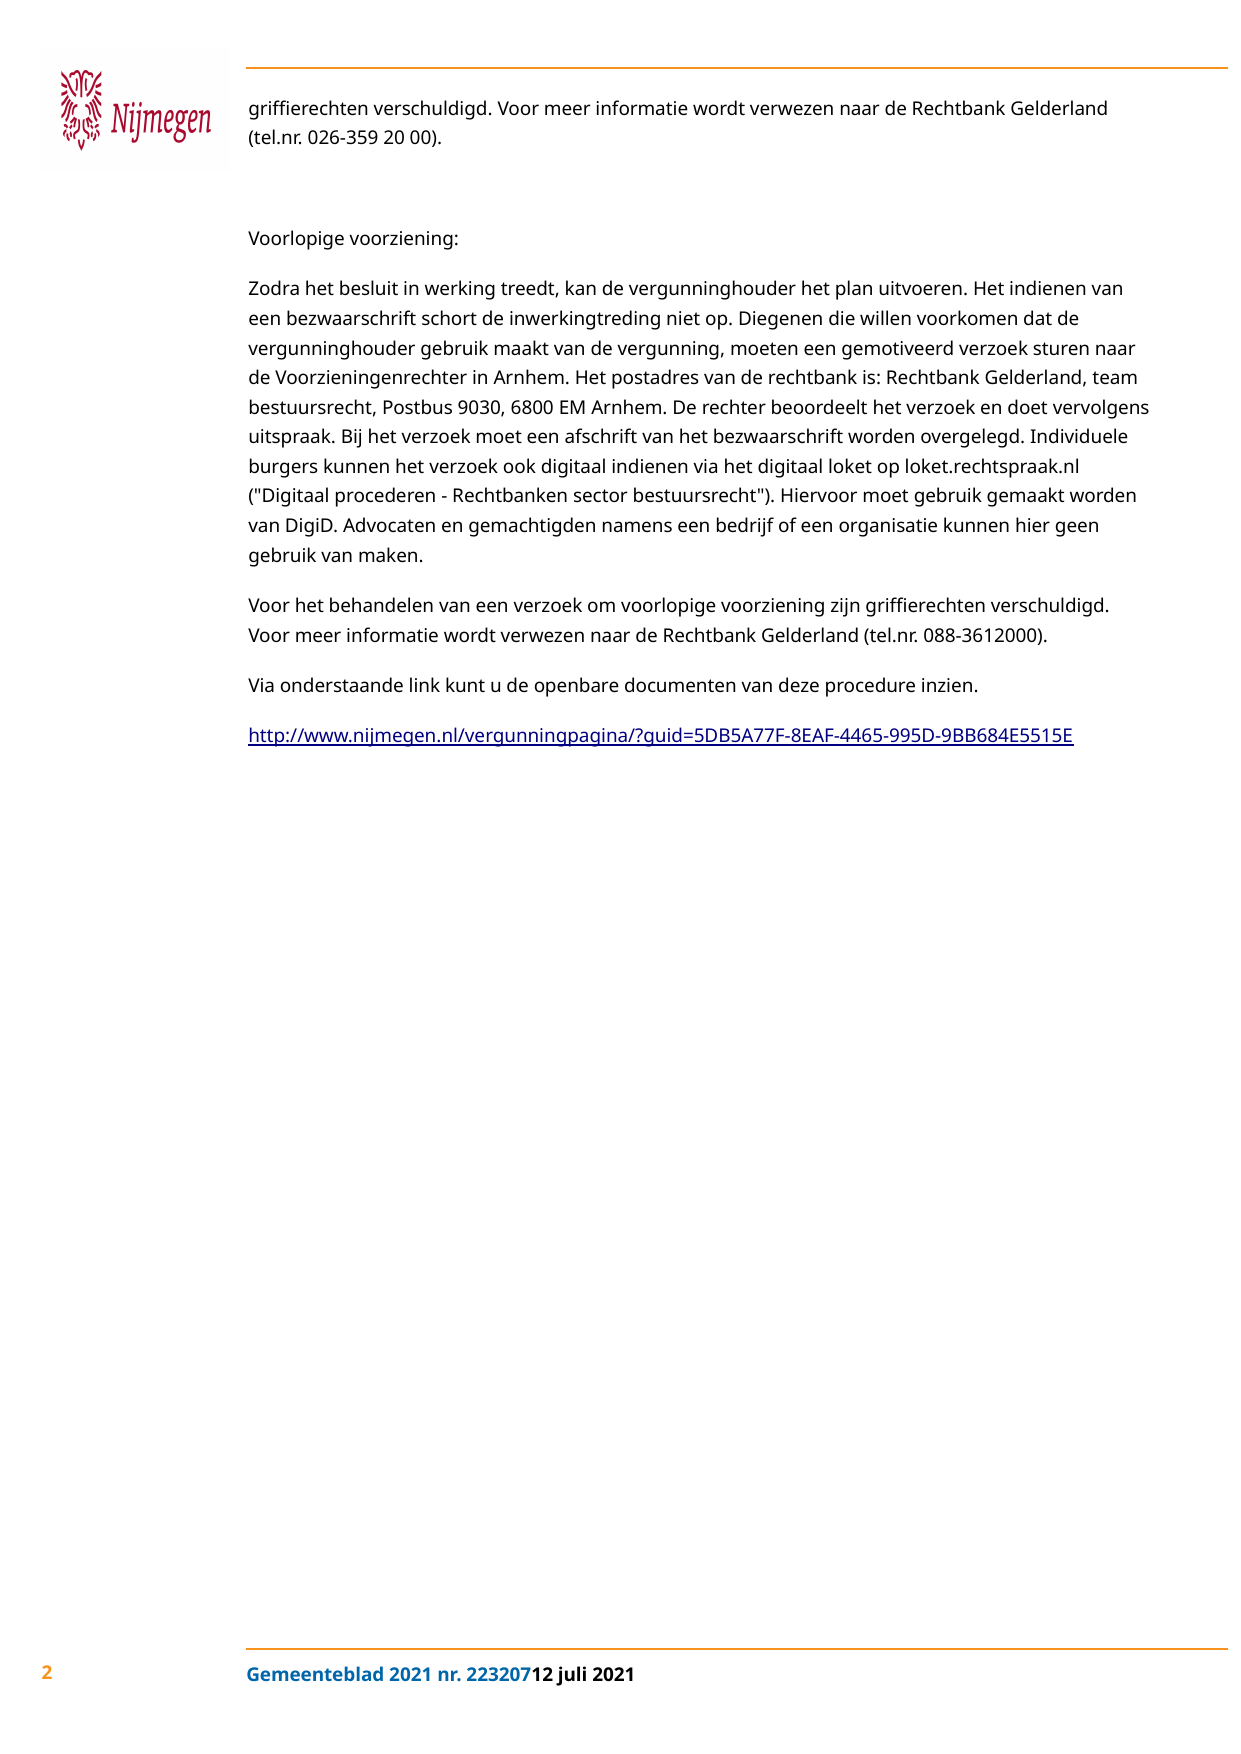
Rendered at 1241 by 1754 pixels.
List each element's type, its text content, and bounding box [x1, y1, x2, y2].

text griffierechten verschuldigd. Voor meer informatie wordt verwezen naar de Rechtbank Gelderland (tel.nr. 026-359 20 00). [248, 95, 1152, 150]
text Voorlopige voorziening: [248, 225, 1152, 251]
text http://www.nijmegen.nl/vergunningpagina/?guid=5DB5A77F-8EAF-4465-995D-9BB684E5515E [248, 723, 1152, 748]
picture [41, 47, 231, 172]
text Via onderstaande link kunt u de openbare documenten van deze procedure inzien. [248, 672, 1152, 698]
text Zodra het besluit in werking treedt, kan de vergunninghouder het plan uitvoeren. Het indienen van een bezwaarschrift schort de inwerkingtreding niet op. Diegenen die willen voorkomen dat de vergunninghouder gebruik maakt van de vergunning, moeten een gemotiveerd verzoek sturen naar de Voorzieningenrechter in Arnhem. Het postadres van de rechtbank is: Rechtbank Gelderland, team bestuursrecht, Postbus 9030, 6800 EM Arnhem. De rechter beoordeelt het verzoek en doet vervolgens uitspraak. Bij het verzoek moet een afschrift van het bezwaarschrift worden overgelegd. Individuele burgers kunnen het verzoek ook digitaal indienen via het digitaal loket op loket.rechtspraak.nl ("Digitaal procederen - Rechtbanken sector bestuursrecht"). Hiervoor moet gebruik gemaakt worden van DigiD. Advocaten en gemachtigden namens een bedrijf of een organisatie kunnen hier geen gebruik van maken. [248, 276, 1152, 568]
text Voor het behandelen van een verzoek om voorlopige voorziening zijn griffierechten verschuldigd. Voor meer informatie wordt verwezen naar de Rechtbank Gelderland (tel.nr. 088-3612000). [248, 592, 1152, 648]
